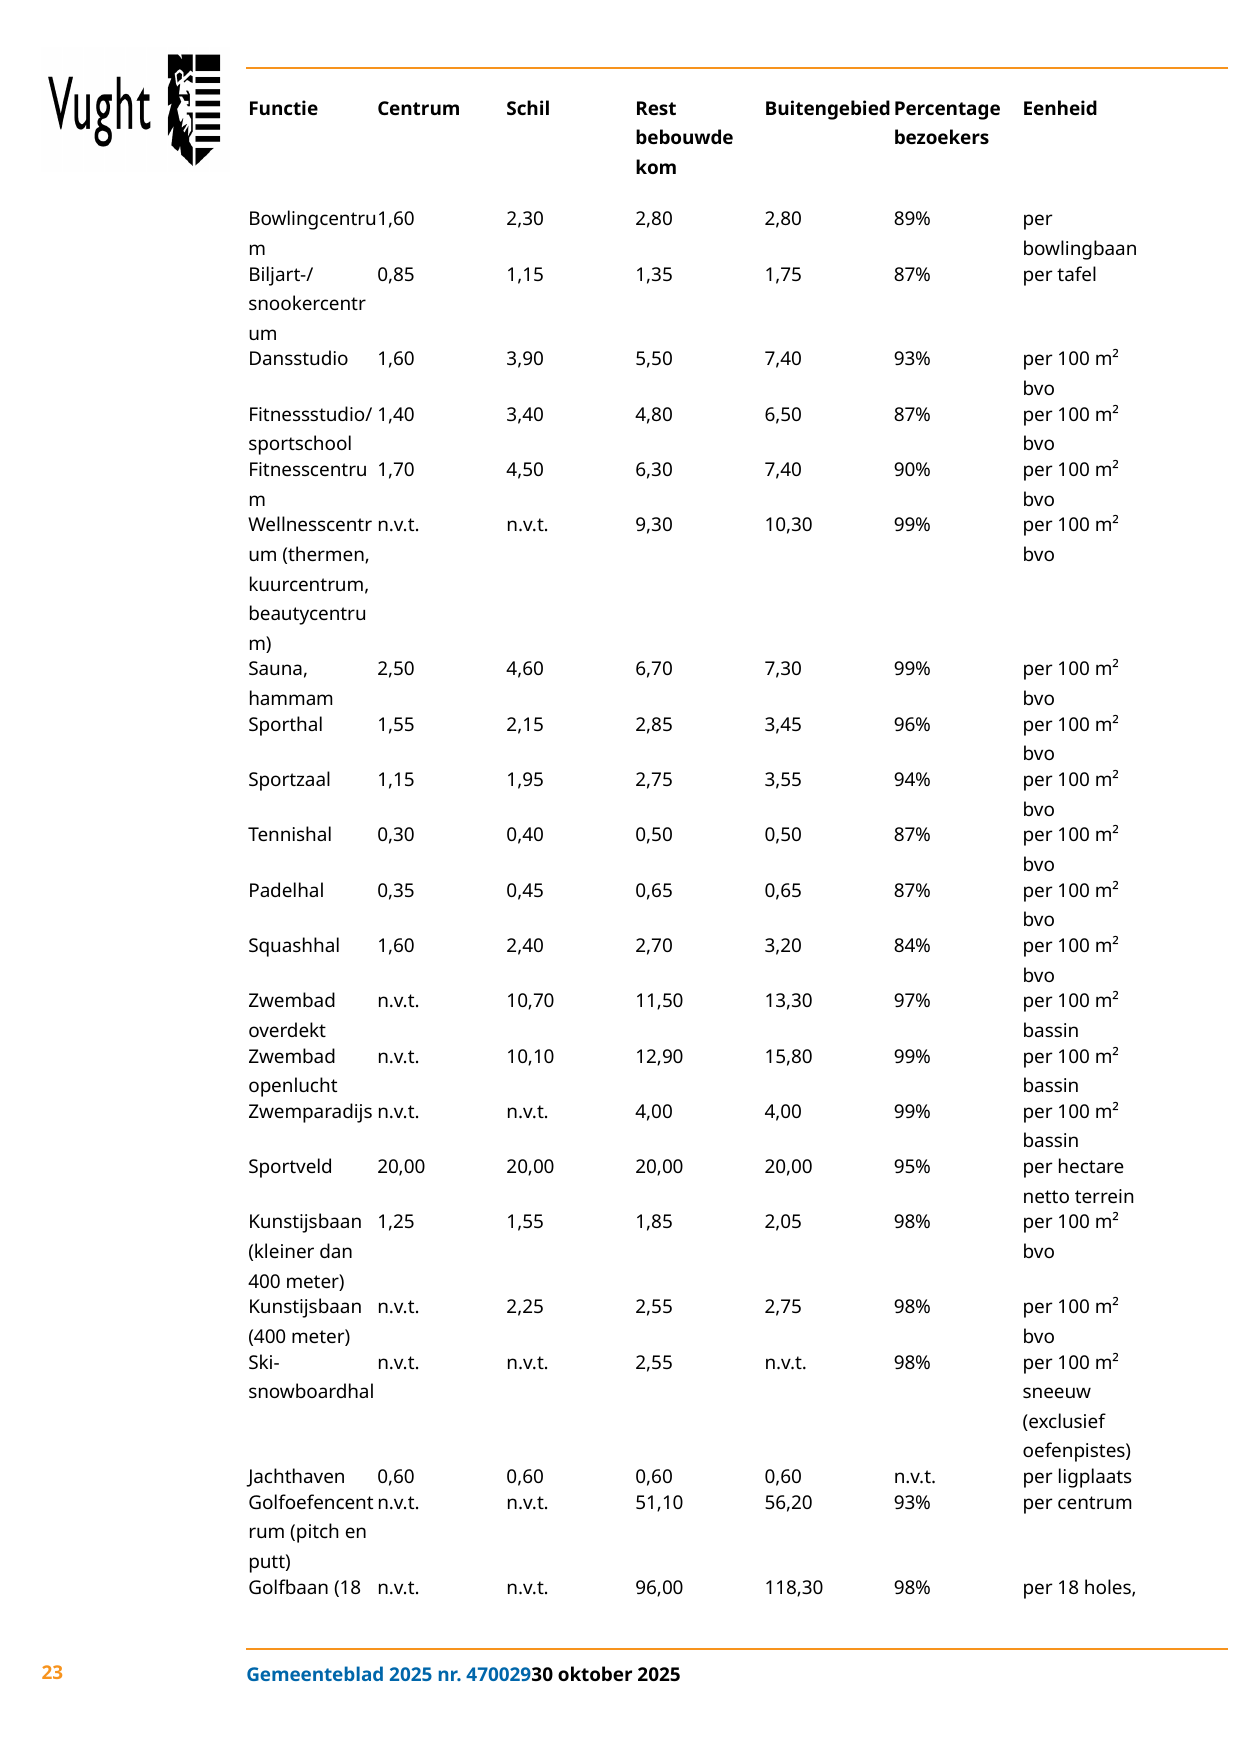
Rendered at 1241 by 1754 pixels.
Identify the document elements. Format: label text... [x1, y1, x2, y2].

table_cell 12,90 [635, 1043, 764, 1098]
table_cell 0,40 [506, 822, 635, 877]
table_cell Sportzaal [248, 766, 377, 822]
table_cell n.v.t. [377, 988, 506, 1043]
table_cell 99% [894, 656, 1022, 711]
table_cell per 100 m² bvo [1023, 822, 1152, 877]
table_cell 2,80 [764, 205, 893, 261]
table_cell per 18 holes, [1023, 1574, 1152, 1600]
table_cell 1,75 [764, 261, 893, 346]
table_cell Zwemparadijs [248, 1098, 377, 1153]
table_cell Fitnessstudio/sportschool [248, 401, 377, 456]
table_cell per 100 m² bvo [1023, 1209, 1152, 1294]
table_cell 10,70 [506, 988, 635, 1043]
table_cell 95% [894, 1154, 1022, 1209]
table_cell 98% [894, 1294, 1022, 1349]
table_cell Golfoefencentrum (pitch en putt) [248, 1489, 377, 1574]
table_cell 2,15 [506, 711, 635, 766]
table_cell 87% [894, 877, 1022, 932]
table_cell Wellnesscentrum (thermen, kuurcentrum, beautycentrum) [248, 512, 377, 656]
table_cell 20,00 [377, 1154, 506, 1209]
table_cell n.v.t. [506, 1574, 635, 1600]
table_cell 98% [894, 1209, 1022, 1294]
table_cell n.v.t. [377, 1349, 506, 1463]
table_cell 2,80 [635, 205, 764, 261]
table_cell per bowlingbaan [1023, 205, 1152, 261]
table_cell per ligplaats [1023, 1464, 1152, 1489]
table_cell per 100 m² bvo [1023, 877, 1152, 932]
table_cell 4,80 [635, 401, 764, 456]
table_cell 94% [894, 766, 1022, 822]
table_cell 10,10 [506, 1043, 635, 1098]
table_cell n.v.t. [377, 1574, 506, 1600]
table_cell per 100 m² bvo [1023, 401, 1152, 456]
table_cell 1,85 [635, 1209, 764, 1294]
table_cell n.v.t. [506, 1489, 635, 1574]
table_cell 87% [894, 261, 1022, 346]
table_cell 51,10 [635, 1489, 764, 1574]
table_cell Zwembad overdekt [248, 988, 377, 1043]
table_cell per 100 m² bvo [1023, 932, 1152, 987]
table_cell Zwembad openlucht [248, 1043, 377, 1098]
table_cell 3,55 [764, 766, 893, 822]
table_cell [894, 180, 1022, 205]
table_cell 2,50 [377, 656, 506, 711]
table_cell Tennishal [248, 822, 377, 877]
table_cell Kunstijsbaan (kleiner dan 400 meter) [248, 1209, 377, 1294]
table_cell 98% [894, 1574, 1022, 1600]
table_header Rest bebouwde kom [635, 95, 764, 180]
table_cell 6,70 [635, 656, 764, 711]
table_cell 1,15 [377, 766, 506, 822]
table_cell [248, 180, 377, 205]
table_header Buitengebied [764, 95, 893, 180]
table_cell per 100 m² bvo [1023, 1294, 1152, 1349]
table_cell 2,25 [506, 1294, 635, 1349]
table_cell per tafel [1023, 261, 1152, 346]
table_cell 56,20 [764, 1489, 893, 1574]
table_cell Sporthal [248, 711, 377, 766]
table_cell 84% [894, 932, 1022, 987]
table_cell 2,70 [635, 932, 764, 987]
table_cell 1,60 [377, 346, 506, 401]
table_cell 4,60 [506, 656, 635, 711]
table_cell per 100 m² bvo [1023, 656, 1152, 711]
table_cell 0,60 [764, 1464, 893, 1489]
table_cell 2,40 [506, 932, 635, 987]
table_cell n.v.t. [377, 512, 506, 656]
table_cell per 100 m² bassin [1023, 988, 1152, 1043]
table_cell 2,55 [635, 1294, 764, 1349]
table_header Functie [248, 95, 377, 180]
table_cell 96% [894, 711, 1022, 766]
table_cell 9,30 [635, 512, 764, 656]
table_cell 2,75 [635, 766, 764, 822]
table_cell 3,20 [764, 932, 893, 987]
table_cell 1,40 [377, 401, 506, 456]
table_header Centrum [377, 95, 506, 180]
table_cell per hectare netto terrein [1023, 1154, 1152, 1209]
table_cell [377, 180, 506, 205]
table_cell 0,85 [377, 261, 506, 346]
table_cell Sauna, hammam [248, 656, 377, 711]
table_cell 11,50 [635, 988, 764, 1043]
table_cell per 100 m² bassin [1023, 1098, 1152, 1153]
table_cell n.v.t. [377, 1098, 506, 1153]
table_cell 4,00 [635, 1098, 764, 1153]
table_cell [506, 180, 635, 205]
table_cell n.v.t. [894, 1464, 1022, 1489]
table_cell 20,00 [635, 1154, 764, 1209]
table_cell Jachthaven [248, 1464, 377, 1489]
table_cell 0,50 [635, 822, 764, 877]
table_cell per 100 m² bvo [1023, 711, 1152, 766]
picture [41, 47, 231, 172]
table_cell [1023, 180, 1152, 205]
table_cell per centrum [1023, 1489, 1152, 1574]
table_cell 90% [894, 456, 1022, 512]
table_cell Fitnesscentrum [248, 456, 377, 512]
table_cell per 100 m² bvo [1023, 512, 1152, 656]
table_cell 93% [894, 346, 1022, 401]
table_cell 4,50 [506, 456, 635, 512]
table_cell 98% [894, 1349, 1022, 1463]
table_cell 1,60 [377, 205, 506, 261]
table_cell 87% [894, 401, 1022, 456]
table_cell n.v.t. [506, 1098, 635, 1153]
table_cell 99% [894, 1098, 1022, 1153]
table_cell Ski- snowboardhal [248, 1349, 377, 1463]
table_cell 0,60 [635, 1464, 764, 1489]
table_cell 0,65 [764, 877, 893, 932]
table_cell 2,75 [764, 1294, 893, 1349]
table_cell Bowlingcentrum [248, 205, 377, 261]
table_cell [635, 180, 764, 205]
table_cell 20,00 [764, 1154, 893, 1209]
table_cell 3,40 [506, 401, 635, 456]
table_cell Kunstijsbaan (400 meter) [248, 1294, 377, 1349]
table_cell n.v.t. [506, 512, 635, 656]
table_cell 0,35 [377, 877, 506, 932]
table_cell 89% [894, 205, 1022, 261]
table_cell per 100 m² bvo [1023, 456, 1152, 512]
table_cell 1,15 [506, 261, 635, 346]
table_header Eenheid [1023, 95, 1152, 180]
table_cell 118,30 [764, 1574, 893, 1600]
table_cell 0,30 [377, 822, 506, 877]
table_cell 0,50 [764, 822, 893, 877]
table_cell 2,85 [635, 711, 764, 766]
table_cell 96,00 [635, 1574, 764, 1600]
table_cell 1,60 [377, 932, 506, 987]
table_cell 2,30 [506, 205, 635, 261]
table_cell 3,45 [764, 711, 893, 766]
table_cell 4,00 [764, 1098, 893, 1153]
table_cell 87% [894, 822, 1022, 877]
table_cell Sportveld [248, 1154, 377, 1209]
table_cell 1,70 [377, 456, 506, 512]
table_cell 20,00 [506, 1154, 635, 1209]
table_cell Padelhal [248, 877, 377, 932]
table_cell n.v.t. [764, 1349, 893, 1463]
table_cell 15,80 [764, 1043, 893, 1098]
table_cell 0,65 [635, 877, 764, 932]
table_cell 6,50 [764, 401, 893, 456]
table_cell 2,05 [764, 1209, 893, 1294]
table_cell 5,50 [635, 346, 764, 401]
table_cell 7,40 [764, 346, 893, 401]
table_cell 2,55 [635, 1349, 764, 1463]
table_cell Squashhal [248, 932, 377, 987]
table_cell per 100 m² sneeuw (exclusief oefenpistes) [1023, 1349, 1152, 1463]
table_cell 93% [894, 1489, 1022, 1574]
table_cell 1,55 [377, 711, 506, 766]
table_cell 99% [894, 1043, 1022, 1098]
table_cell Golfbaan (18 [248, 1574, 377, 1600]
table_cell 97% [894, 988, 1022, 1043]
table_cell n.v.t. [506, 1349, 635, 1463]
table_cell 7,40 [764, 456, 893, 512]
table_cell Biljart-/snookercentrum [248, 261, 377, 346]
table_cell n.v.t. [377, 1294, 506, 1349]
table_cell 1,95 [506, 766, 635, 822]
table_cell per 100 m² bvo [1023, 346, 1152, 401]
table_cell n.v.t. [377, 1489, 506, 1574]
table_cell 1,55 [506, 1209, 635, 1294]
table_cell 0,45 [506, 877, 635, 932]
table_cell 0,60 [377, 1464, 506, 1489]
table_cell per 100 m² bassin [1023, 1043, 1152, 1098]
table_cell Dansstudio [248, 346, 377, 401]
table_header Schil [506, 95, 635, 180]
table_cell 3,90 [506, 346, 635, 401]
table_cell n.v.t. [377, 1043, 506, 1098]
table_cell 99% [894, 512, 1022, 656]
table_cell 1,35 [635, 261, 764, 346]
table_cell per 100 m² bvo [1023, 766, 1152, 822]
table_cell 13,30 [764, 988, 893, 1043]
table_cell 0,60 [506, 1464, 635, 1489]
table_cell 1,25 [377, 1209, 506, 1294]
table_cell 10,30 [764, 512, 893, 656]
table_cell 7,30 [764, 656, 893, 711]
table_cell 6,30 [635, 456, 764, 512]
table_cell [764, 180, 893, 205]
table_header Percentage bezoekers [894, 95, 1022, 180]
